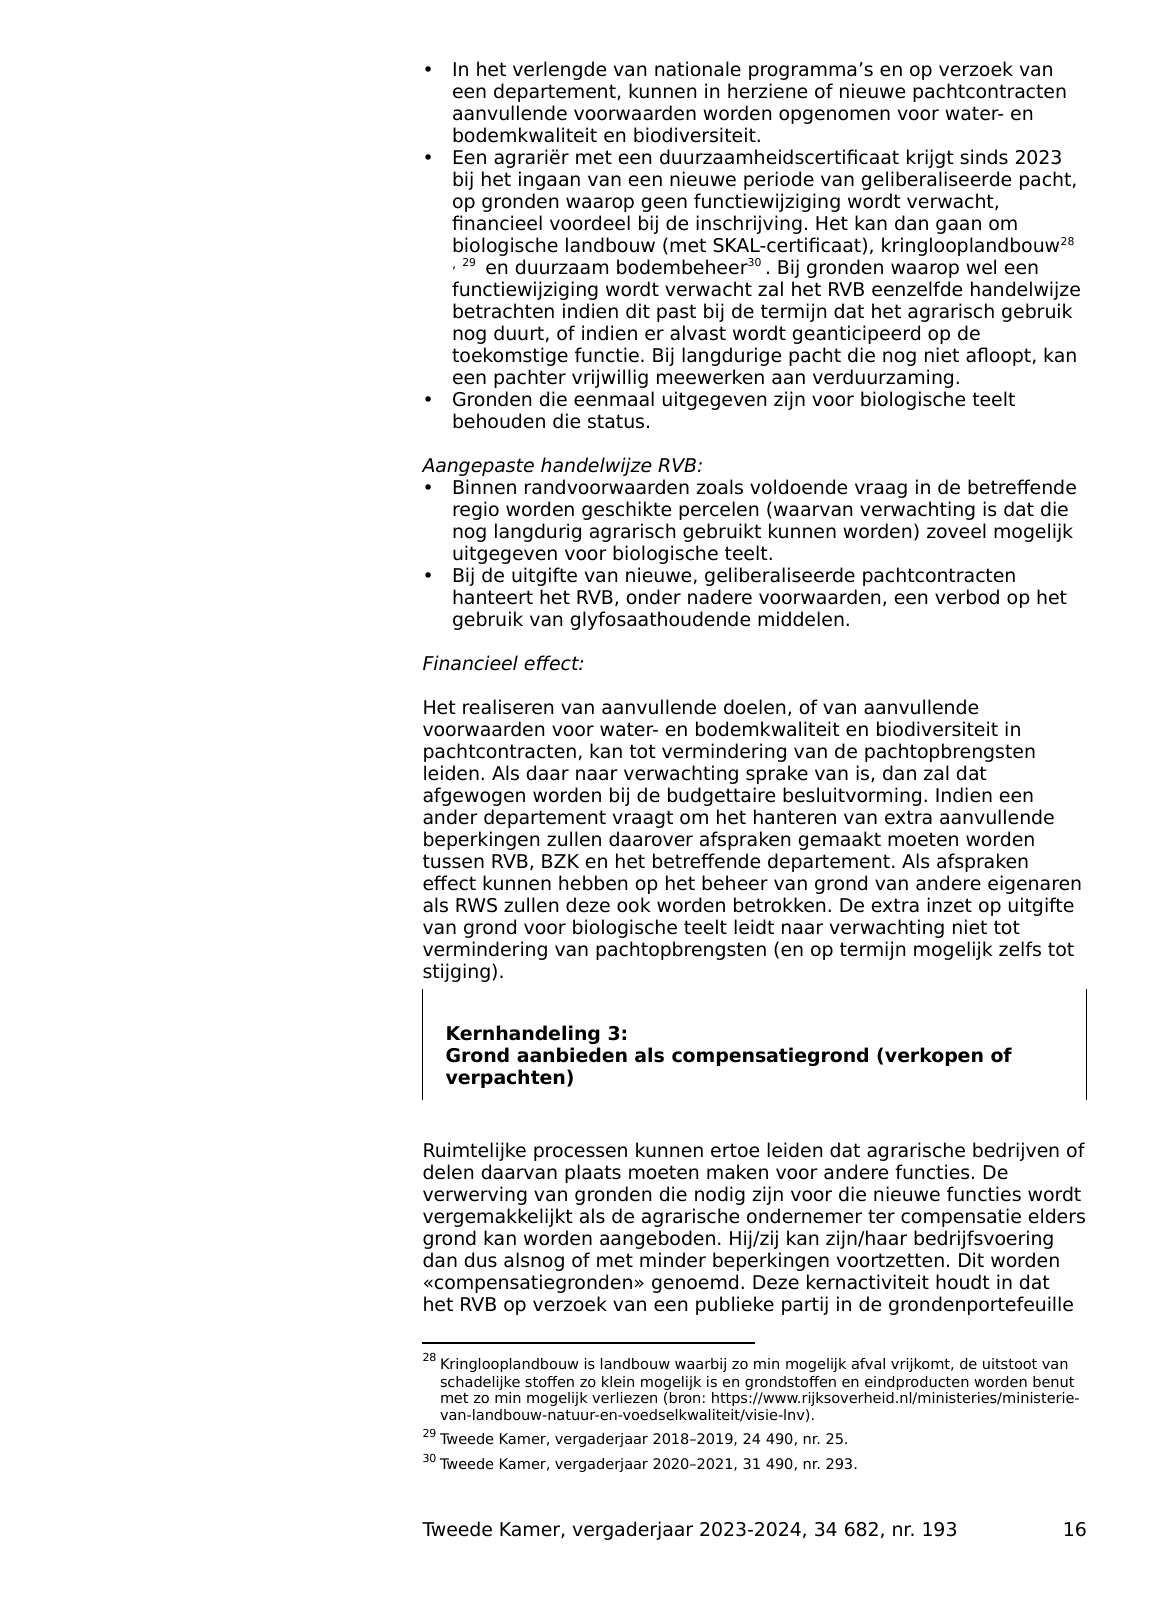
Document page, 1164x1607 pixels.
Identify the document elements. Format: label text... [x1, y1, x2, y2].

text Kringlooplandbouw is landbouw waarbij zo min mogelijk afval vrijkomt, de uitstoot van schadelijke stoffen zo klein mogelijk is en grondstoffen en eindproducten worden benut met zo min mogelijk verliezen (bron: https://www.rijksoverheid.nl/ministeries/ministerie-van-landbouw-natuur-en-voedselkwaliteit/visie-lnv). [422, 1352, 1087, 1424]
text Aangepaste handelwijze RVB: [422, 455, 1087, 477]
subtitle Financieel effect: [422, 653, 1087, 675]
text Ruimtelijke processen kunnen ertoe leiden dat agrarische bedrijven of delen daarvan plaats moeten maken voor andere functies. De verwerving van gronden die nodig zijn voor die nieuwe functies wordt vergemakkelijkt als de agrarische ondernemer ter compensatie elders grond kan worden aangeboden. Hij/zij kan zijn/haar bedrijfsvoering dan dus alsnog of met minder beperkingen voortzetten. Dit worden «compensatiegronden» genoemd. Deze kernactiviteit houdt in dat het RVB op verzoek van een publieke partij in de grondenportefeuille [422, 1140, 1087, 1316]
text Tweede Kamer, vergaderjaar 2020–2021, 31 490, nr. 293. [422, 1452, 1087, 1474]
text • Binnen randvoorwaarden zoals voldoende vraag in de betreffende regio worden geschikte percelen (waarvan verwachting is dat die nog langdurig agrarisch gebruikt kunnen worden) zoveel mogelijk uitgegeven voor biologische teelt. [422, 477, 1087, 565]
text • Een agrariër met een duurzaamheidscertificaat krijgt sinds 2023 bij het ingaan van een nieuwe periode van geliberaliseerde pacht, op gronden waarop geen functiewijziging wordt verwacht, financieel voordeel bij de inschrijving. Het kan dan gaan om biologische landbouw (met SKAL-certificaat), kringlooplandbouw , en duurzaam bodembeheer. Bij gronden waarop wel een functiewijziging wordt verwacht zal het RVB eenzelfde handelwijze betrachten indien dit past bij de termijn dat het agrarisch gebruik nog duurt, of indien er alvast wordt geanticipeerd op de toekomstige functie. Bij langdurige pacht die nog niet afloopt, kan een pachter vrijwillig meewerken aan verduurzaming. [422, 147, 1087, 389]
table_header Kernhandeling 3: Grond aanbieden als compensatiegrond (verkopen of verpachten) [423, 989, 1086, 1100]
text Tweede Kamer, vergaderjaar 2018–2019, 24 490, nr. 25. [422, 1427, 1087, 1449]
text Het realiseren van aanvullende doelen, of van aanvullende voorwaarden voor water- en bodemkwaliteit en biodiversiteit in pachtcontracten, kan tot vermindering van de pachtopbrengsten leiden. Als daar naar verwachting sprake van is, dan zal dat afgewogen worden bij de budgettaire besluitvorming. Indien een ander departement vraagt om het hanteren van extra aanvullende beperkingen zullen daarover afspraken gemaakt moeten worden tussen RVB, BZK en het betreffende departement. Als afspraken effect kunnen hebben op het beheer van grond van andere eigenaren als RWS zullen deze ook worden betrokken. De extra inzet op uitgifte van grond voor biologische teelt leidt naar verwachting niet tot vermindering van pachtopbrengsten (en op termijn mogelijk zelfs tot stijging). [422, 697, 1087, 983]
text • Gronden die eenmaal uitgegeven zijn voor biologische teelt behouden die status. [422, 389, 1087, 433]
text • Bij de uitgifte van nieuwe, geliberaliseerde pachtcontracten hanteert het RVB, onder nadere voorwaarden, een verbod op het gebruik van glyfosaathoudende middelen. [422, 565, 1087, 631]
text • In het verlengde van nationale programma’s en op verzoek van een departement, kunnen in herziene of nieuwe pachtcontracten aanvullende voorwaarden worden opgenomen voor water- en bodemkwaliteit en biodiversiteit. [422, 59, 1087, 147]
